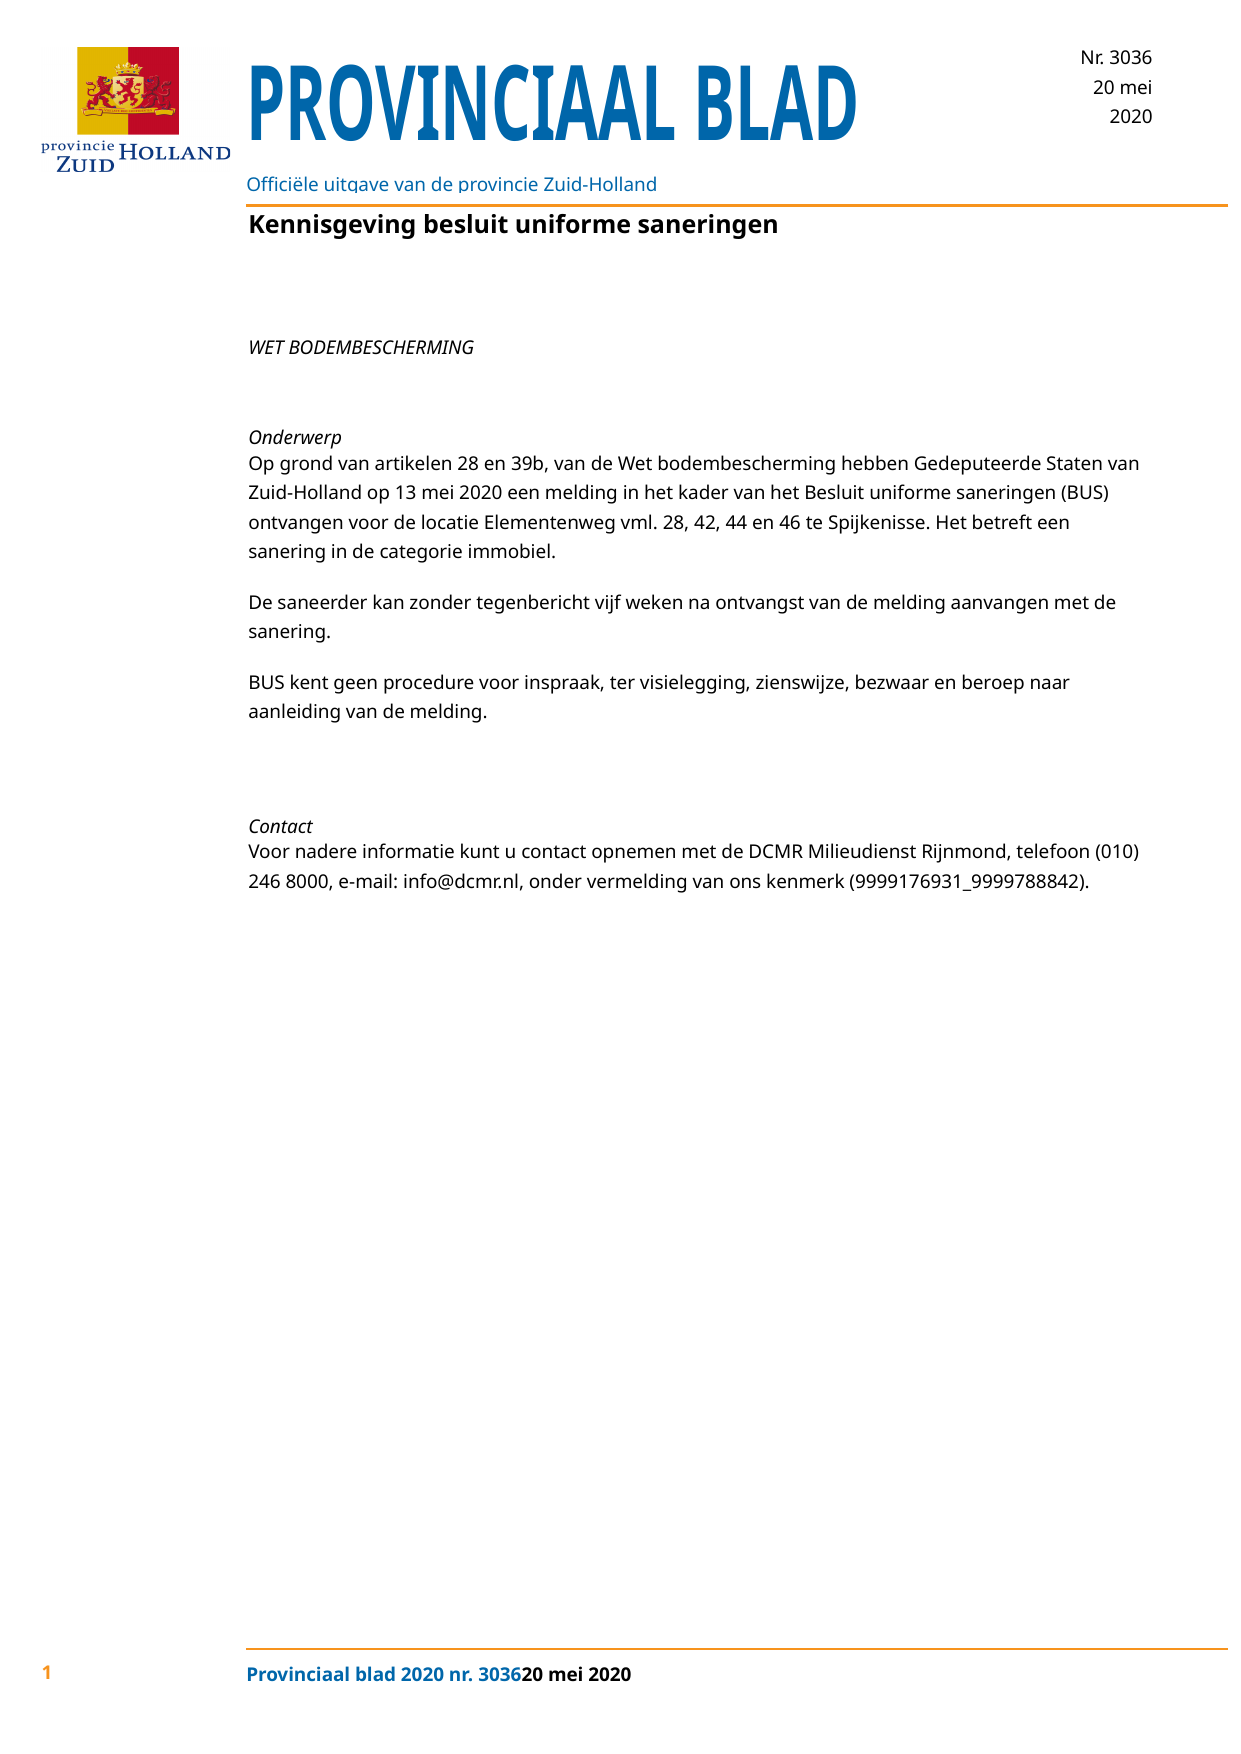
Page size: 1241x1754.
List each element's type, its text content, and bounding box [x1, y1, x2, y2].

text Op grond van artikelen 28 en 39b, van de Wet bodembescherming hebben Gedeputeerde Staten van Zuid-Holland op 13 mei 2020 een melding in het kader van het Besluit uniforme saneringen (BUS) ontvangen voor de locatie Elementenweg vml. 28, 42, 44 en 46 te Spijkenisse. Het betreft een sanering in de categorie immobiel. [248, 450, 1152, 564]
picture [41, 47, 231, 172]
text De saneerder kan zonder tegenbericht vijf weken na ontvangst van de melding aanvangen met de sanering. [248, 589, 1152, 644]
text BUS kent geen procedure voor inspraak, ter visielegging, zienswijze, bezwaar en beroep naar aanleiding van de melding. [248, 669, 1152, 724]
text Kennisgeving besluit uniforme saneringen [248, 207, 1152, 241]
text Onderwerp [248, 424, 1152, 450]
text WET BODEMBESCHERMING [248, 334, 1152, 360]
text Contact [248, 813, 1152, 838]
text Voor nadere informatie kunt u contact opnemen met de DCMR Milieudienst Rijnmond, telefoon (010) 246 8000, e-mail: info@dcmr.nl, onder vermelding van ons kenmerk (9999176931_9999788842). [248, 838, 1152, 894]
